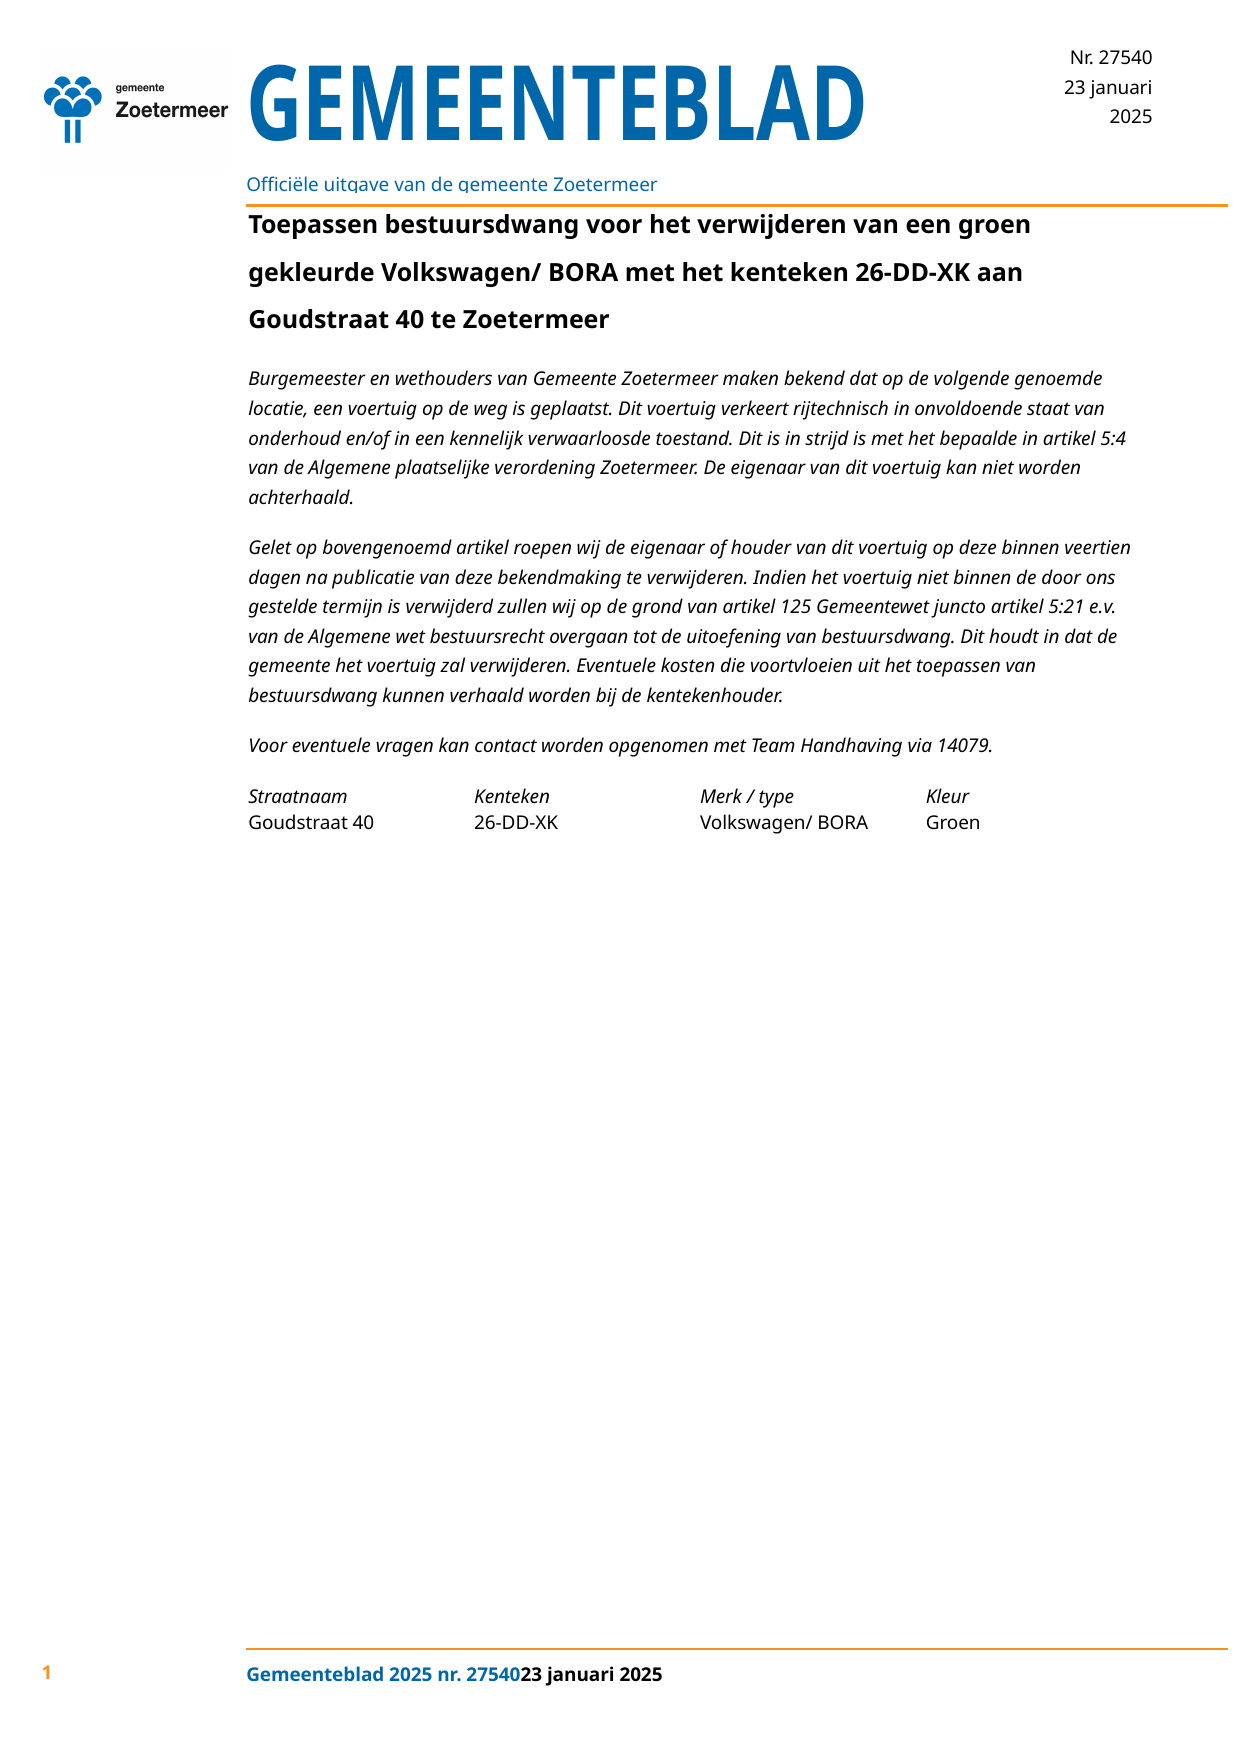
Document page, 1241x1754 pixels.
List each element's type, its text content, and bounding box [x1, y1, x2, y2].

table_cell Goudstraat 40 [248, 809, 474, 834]
table_header Kleur [926, 783, 1152, 809]
table_cell 26-DD-XK [474, 809, 700, 834]
table_cell Volkswagen/ BORA [700, 809, 926, 834]
text Gelet op bovengenoemd artikel roepen wij de eigenaar of houder van dit voertuig op deze binnen veertien dagen na publicatie van deze bekendmaking te verwijderen. Indien het voertuig niet binnen de door ons gestelde termijn is verwijderd zullen wij op de grond van artikel 125 Gemeentewet juncto artikel 5:21 e.v. van de Algemene wet bestuursrecht overgaan tot de uitoefening van bestuursdwang. Dit houdt in dat de gemeente het voertuig zal verwijderen. Eventuele kosten die voortvloeien uit het toepassen van bestuursdwang kunnen verhaald worden bij de kentekenhouder. [248, 534, 1152, 708]
text Burgemeester en wethouders van Gemeente Zoetermeer maken bekend dat op de volgende genoemde locatie, een voertuig op de weg is geplaatst. Dit voertuig verkeert rijtechnisch in onvoldoende staat van onderhoud en/of in een kennelijk verwaarloosde toestand. Dit is in strijd is met het bepaalde in artikel 5:4 van de Algemene plaatselijke verordening Zoetermeer. De eigenaar van dit voertuig kan niet worden achterhaald. [248, 366, 1152, 509]
table_header Merk / type [700, 783, 926, 809]
picture [41, 47, 231, 172]
table_cell Groen [926, 809, 1152, 834]
table_header Straatnaam [248, 783, 474, 809]
text Voor eventuele vragen kan contact worden opgenomen met Team Handhaving via 14079. [248, 733, 1152, 758]
table_header Kenteken [474, 783, 700, 809]
text Toepassen bestuursdwang voor het verwijderen van een groen gekleurde Volkswagen/ BORA met het kenteken 26-DD-XK aan Goudstraat 40 te Zoetermeer [248, 207, 1152, 336]
